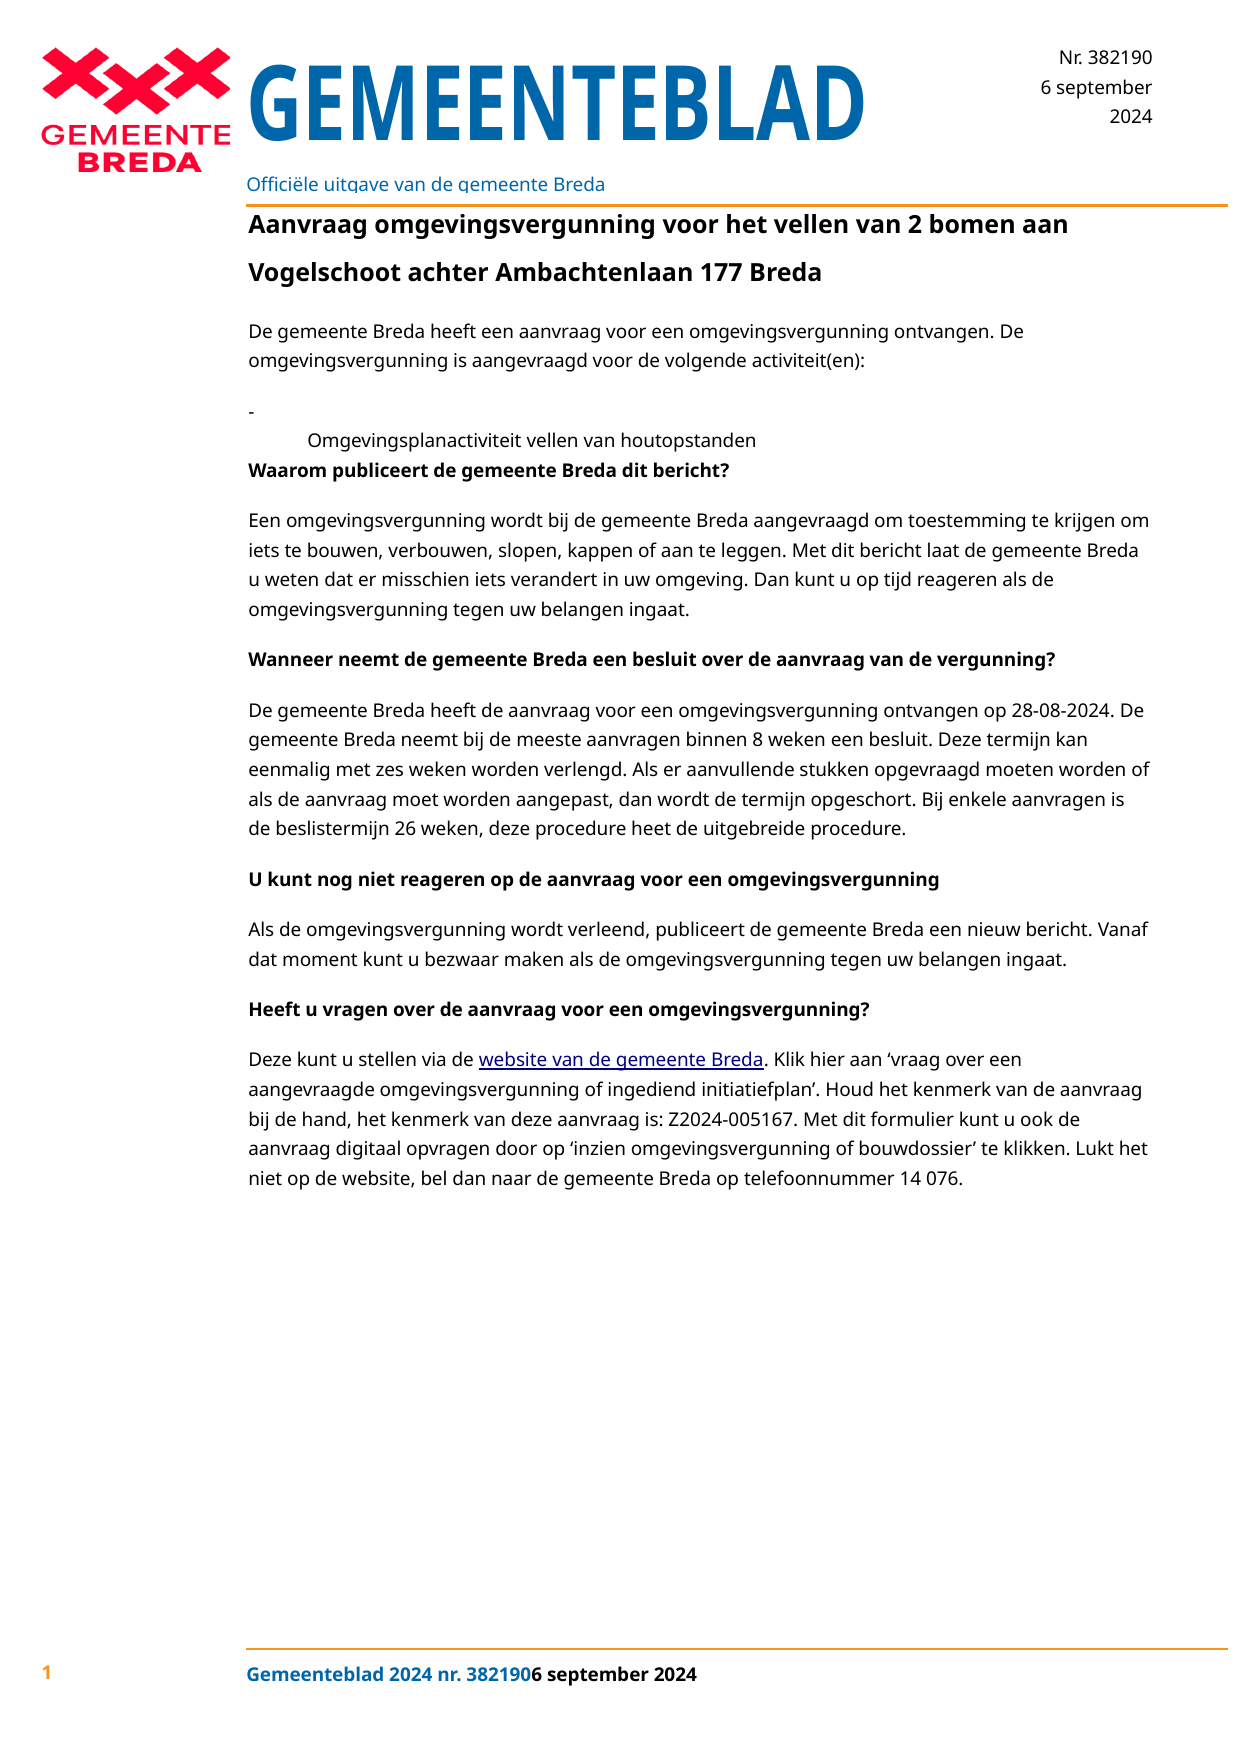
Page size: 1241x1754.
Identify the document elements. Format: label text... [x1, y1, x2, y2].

text Waarom publiceert de gemeente Breda dit bericht? [248, 457, 1152, 483]
text Een omgevingsvergunning wordt bij de gemeente Breda aangevraagd om toestemming te krijgen om iets te bouwen, verbouwen, slopen, kappen of aan te leggen. Met dit bericht laat de gemeente Breda u weten dat er misschien iets verandert in uw omgeving. Dan kunt u op tijd reageren als de omgevingsvergunning tegen uw belangen ingaat. [248, 507, 1152, 622]
text Aanvraag omgevingsvergunning voor het vellen van 2 bomen aan Vogelschoot achter Ambachtenlaan 177 Breda [248, 207, 1152, 288]
text De gemeente Breda heeft een aanvraag voor een omgevingsvergunning ontvangen. De omgevingsvergunning is aangevraagd voor de volgende activiteit(en): [248, 318, 1152, 373]
text Deze kunt u stellen via de website van de gemeente Breda. Klik hier aan ‘vraag over een aangevraagde omgevingsvergunning of ingediend initiatiefplan’. Houd het kenmerk van de aanvraag bij de hand, het kenmerk van deze aanvraag is: Z2024-005167. Met dit formulier kunt u ook de aanvraag digitaal opvragen door op ‘inzien omgevingsvergunning of bouwdossier’ te klikken. Lukt het niet op de website, bel dan naar de gemeente Breda op telefoonnummer 14 076. [248, 1047, 1152, 1191]
text Heeft u vragen over de aanvraag voor een omgevingsvergunning? [248, 996, 1152, 1022]
picture [41, 47, 231, 172]
text De gemeente Breda heeft de aanvraag voor een omgevingsvergunning ontvangen op 28-08-2024. De gemeente Breda neemt bij de meeste aanvragen binnen 8 weken een besluit. Deze termijn kan eenmalig met zes weken worden verlengd. Als er aanvullende stukken opgevraagd moeten worden of als de aanvraag moet worden aangepast, dan wordt de termijn opgeschort. Bij enkele aanvragen is de beslistermijn 26 weken, deze procedure heet de uitgebreide procedure. [248, 697, 1152, 841]
text U kunt nog niet reageren op de aanvraag voor een omgevingsvergunning [248, 866, 1152, 892]
text Wanneer neemt de gemeente Breda een besluit over de aanvraag van de vergunning? [248, 647, 1152, 672]
text Als de omgevingsvergunning wordt verleend, publiceert de gemeente Breda een nieuw bericht. Vanaf dat moment kunt u bezwaar maken als de omgevingsvergunning tegen uw belangen ingaat. [248, 916, 1152, 972]
list Omgevingsplanactiviteit vellen van houtopstanden [248, 427, 1152, 453]
